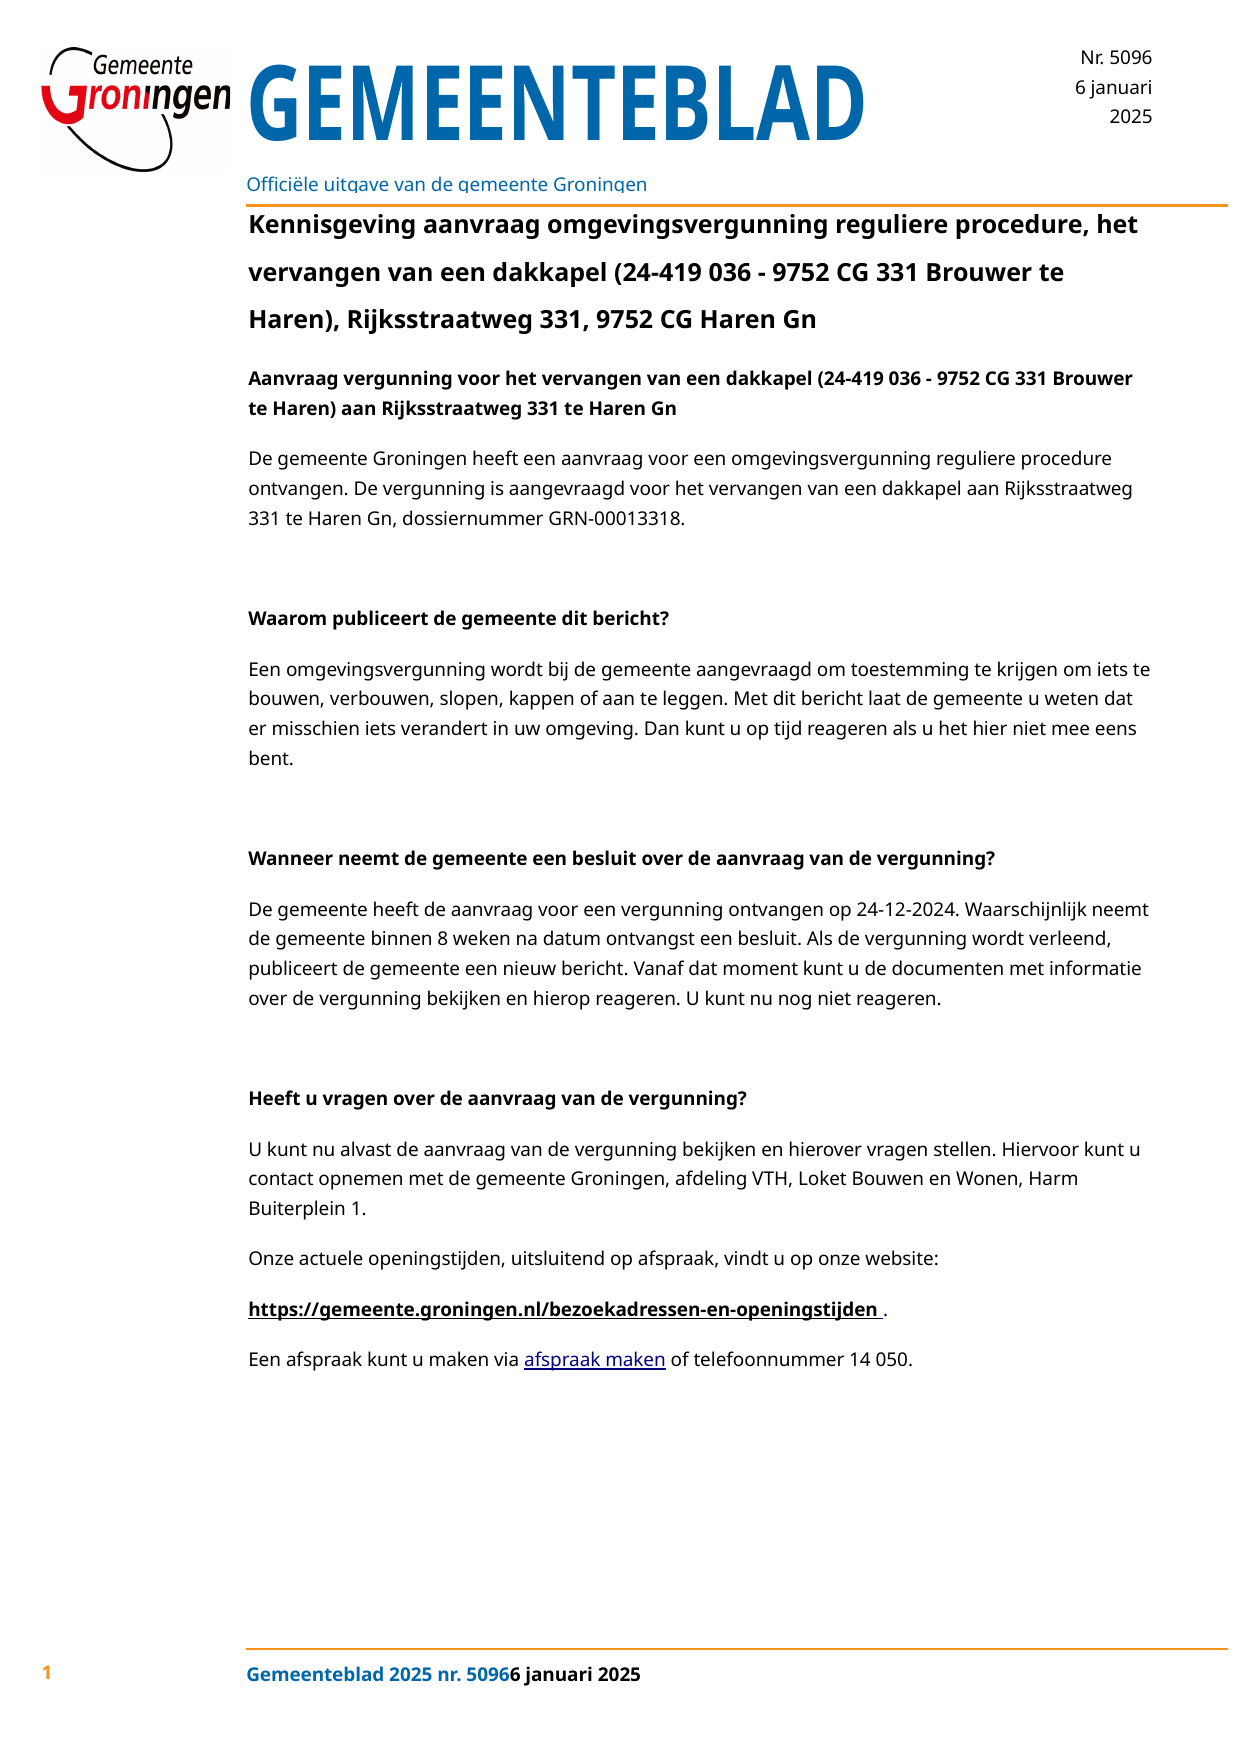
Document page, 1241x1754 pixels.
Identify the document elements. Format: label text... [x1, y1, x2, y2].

text https://gemeente.groningen.nl/bezoekadressen-en-openingstijden . [248, 1296, 1152, 1322]
text Onze actuele openingstijden, uitsluitend op afspraak, vindt u op onze website: [248, 1246, 1152, 1271]
text Een afspraak kunt u maken via afspraak maken of telefoonnummer 14 050. [248, 1346, 1152, 1372]
text Wanneer neemt de gemeente een besluit over de aanvraag van de vergunning? [248, 846, 1152, 871]
picture [41, 47, 231, 172]
text Heeft u vragen over de aanvraag van de vergunning? [248, 1086, 1152, 1111]
text De gemeente heeft de aanvraag voor een vergunning ontvangen op 24-12-2024. Waarschijnlijk neemt de gemeente binnen 8 weken na datum ontvangst een besluit. Als de vergunning wordt verleend, publiceert de gemeente een nieuw bericht. Vanaf dat moment kunt u de documenten met informatie over de vergunning bekijken en hierop reageren. U kunt nu nog niet reageren. [248, 896, 1152, 1010]
text De gemeente Groningen heeft een aanvraag voor een omgevingsvergunning reguliere procedure ontvangen. De vergunning is aangevraagd voor het vervangen van een dakkapel aan Rijksstraatweg 331 te Haren Gn, dossiernummer GRN-00013318. [248, 446, 1152, 530]
text U kunt nu alvast de aanvraag van de vergunning bekijken en hierover vragen stellen. Hiervoor kunt u contact opnemen met de gemeente Groningen, afdeling VTH, Loket Bouwen en Wonen, Harm Buiterplein 1. [248, 1136, 1152, 1221]
text Aanvraag vergunning voor het vervangen van een dakkapel (24-419 036 - 9752 CG 331 Brouwer te Haren) aan Rijksstraatweg 331 te Haren Gn [248, 366, 1152, 421]
text Waarom publiceert de gemeente dit bericht? [248, 606, 1152, 631]
text Kennisgeving aanvraag omgevingsvergunning reguliere procedure, het vervangen van een dakkapel (24-419 036 - 9752 CG 331 Brouwer te Haren), Rijksstraatweg 331, 9752 CG Haren Gn [248, 207, 1152, 336]
text Een omgevingsvergunning wordt bij de gemeente aangevraagd om toestemming te krijgen om iets te bouwen, verbouwen, slopen, kappen of aan te leggen. Met dit bericht laat de gemeente u weten dat er misschien iets verandert in uw omgeving. Dan kunt u op tijd reageren als u het hier niet mee eens bent. [248, 656, 1152, 770]
